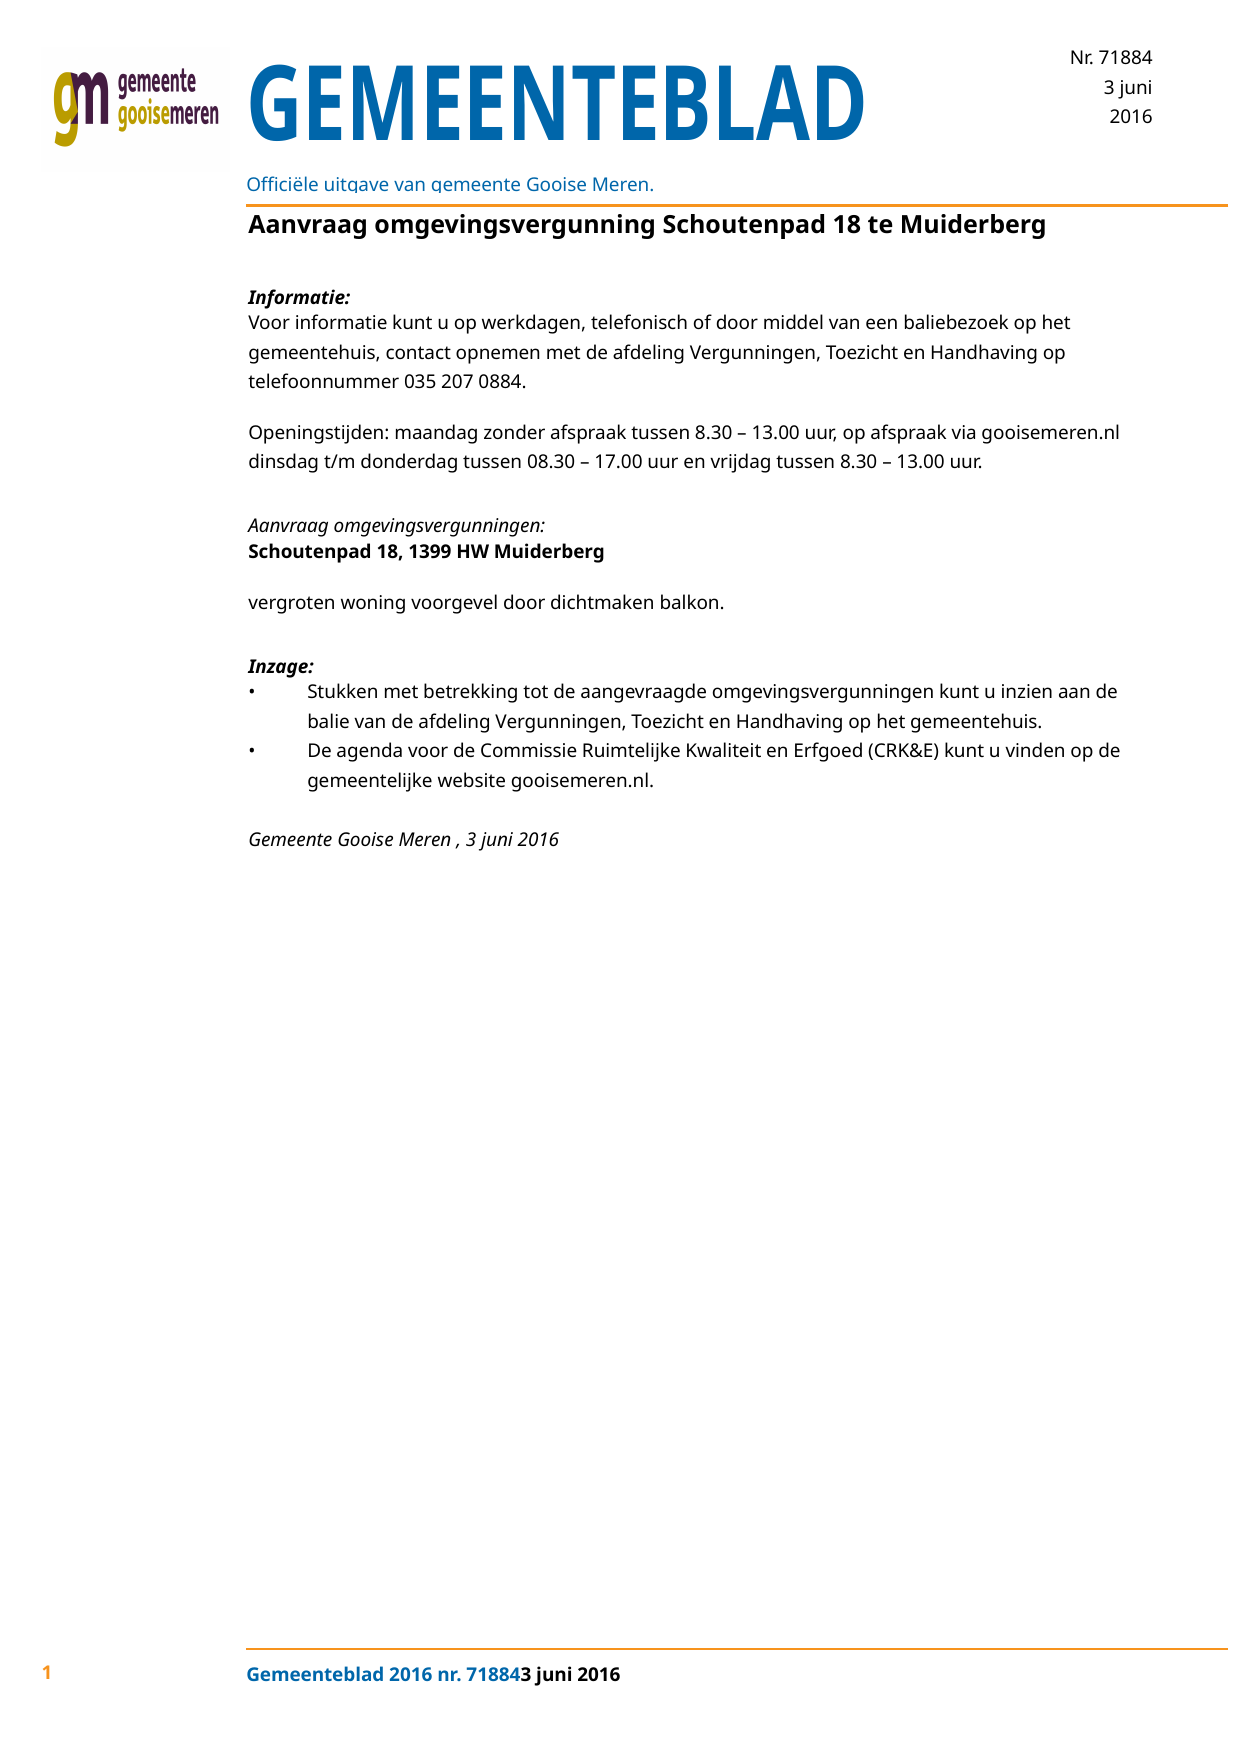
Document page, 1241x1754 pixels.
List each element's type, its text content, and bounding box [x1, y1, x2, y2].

text Schoutenpad 18, 1399 HW Muiderberg [248, 538, 1152, 564]
text Gemeente Gooise Meren , 3 juni 2016 [248, 826, 1152, 852]
text Openingstijden: maandag zonder afspraak tussen 8.30 – 13.00 uur, op afspraak via gooisemeren.nl dinsdag t/m donderdag tussen 08.30 – 17.00 uur en vrijdag tussen 8.30 – 13.00 uur. [248, 419, 1152, 474]
text vergroten woning voorgevel door dichtmaken balkon. [248, 589, 1152, 614]
text Aanvraag omgevingsvergunning Schoutenpad 18 te Muiderberg [248, 207, 1152, 241]
text Informatie: [248, 284, 1152, 309]
list De agenda voor de Commissie Ruimtelijke Kwaliteit en Erfgoed (CRK&E) kunt u vinden op de gemeentelijke website gooisemeren.nl. [248, 738, 1152, 793]
list Stukken met betrekking tot de aangevraagde omgevingsvergunningen kunt u inzien aan de balie van de afdeling Vergunningen, Toezicht en Handhaving op het gemeentehuis. [248, 678, 1152, 734]
text Voor informatie kunt u op werkdagen, telefonisch of door middel van een baliebezoek op het gemeentehuis, contact opnemen met de afdeling Vergunningen, Toezicht en Handhaving op telefoonnummer 035 207 0884. [248, 309, 1152, 394]
text Inzage: [248, 653, 1152, 678]
text Aanvraag omgevingsvergunningen: [248, 513, 1152, 538]
picture [41, 47, 231, 172]
